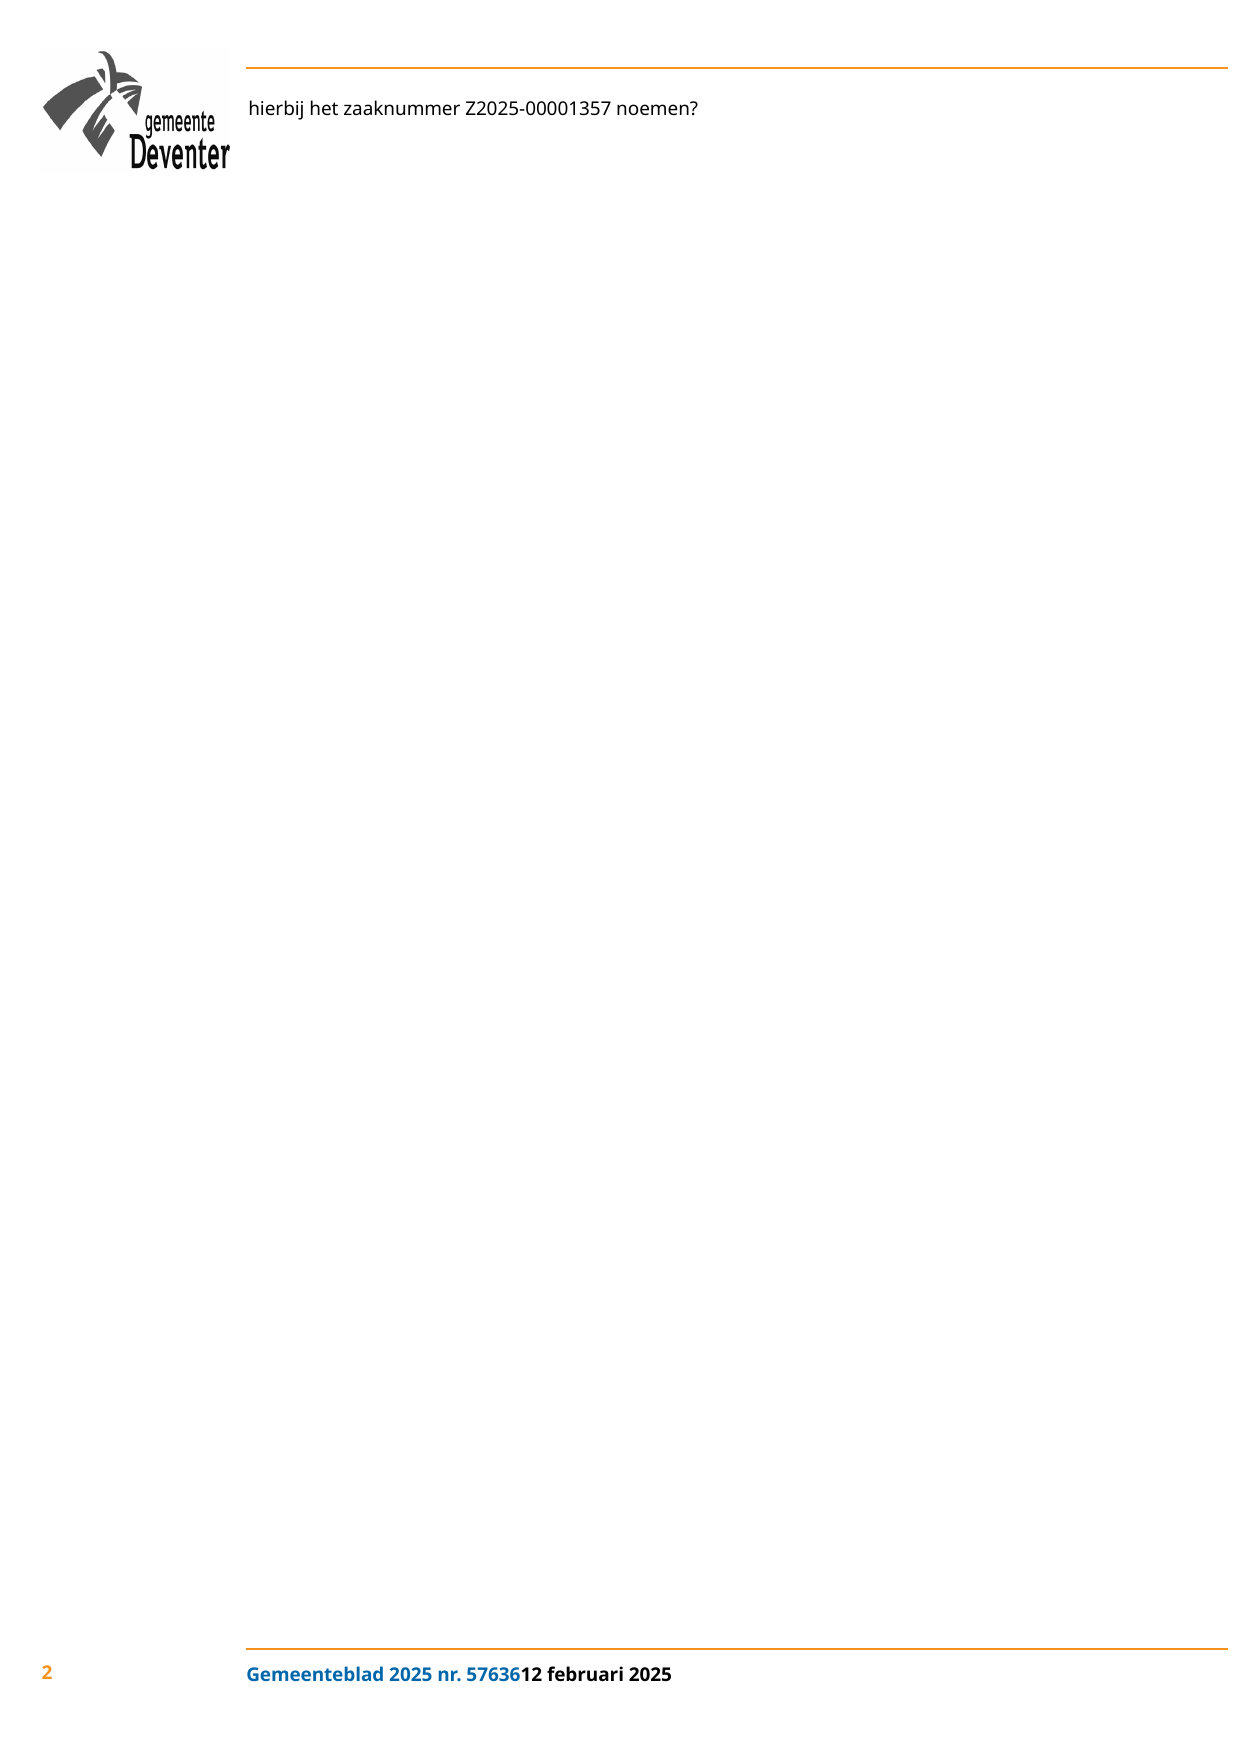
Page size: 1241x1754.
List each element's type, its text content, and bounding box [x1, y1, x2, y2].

text hierbij het zaaknummer Z2025-00001357 noemen? [248, 95, 1152, 121]
picture [41, 47, 231, 172]
